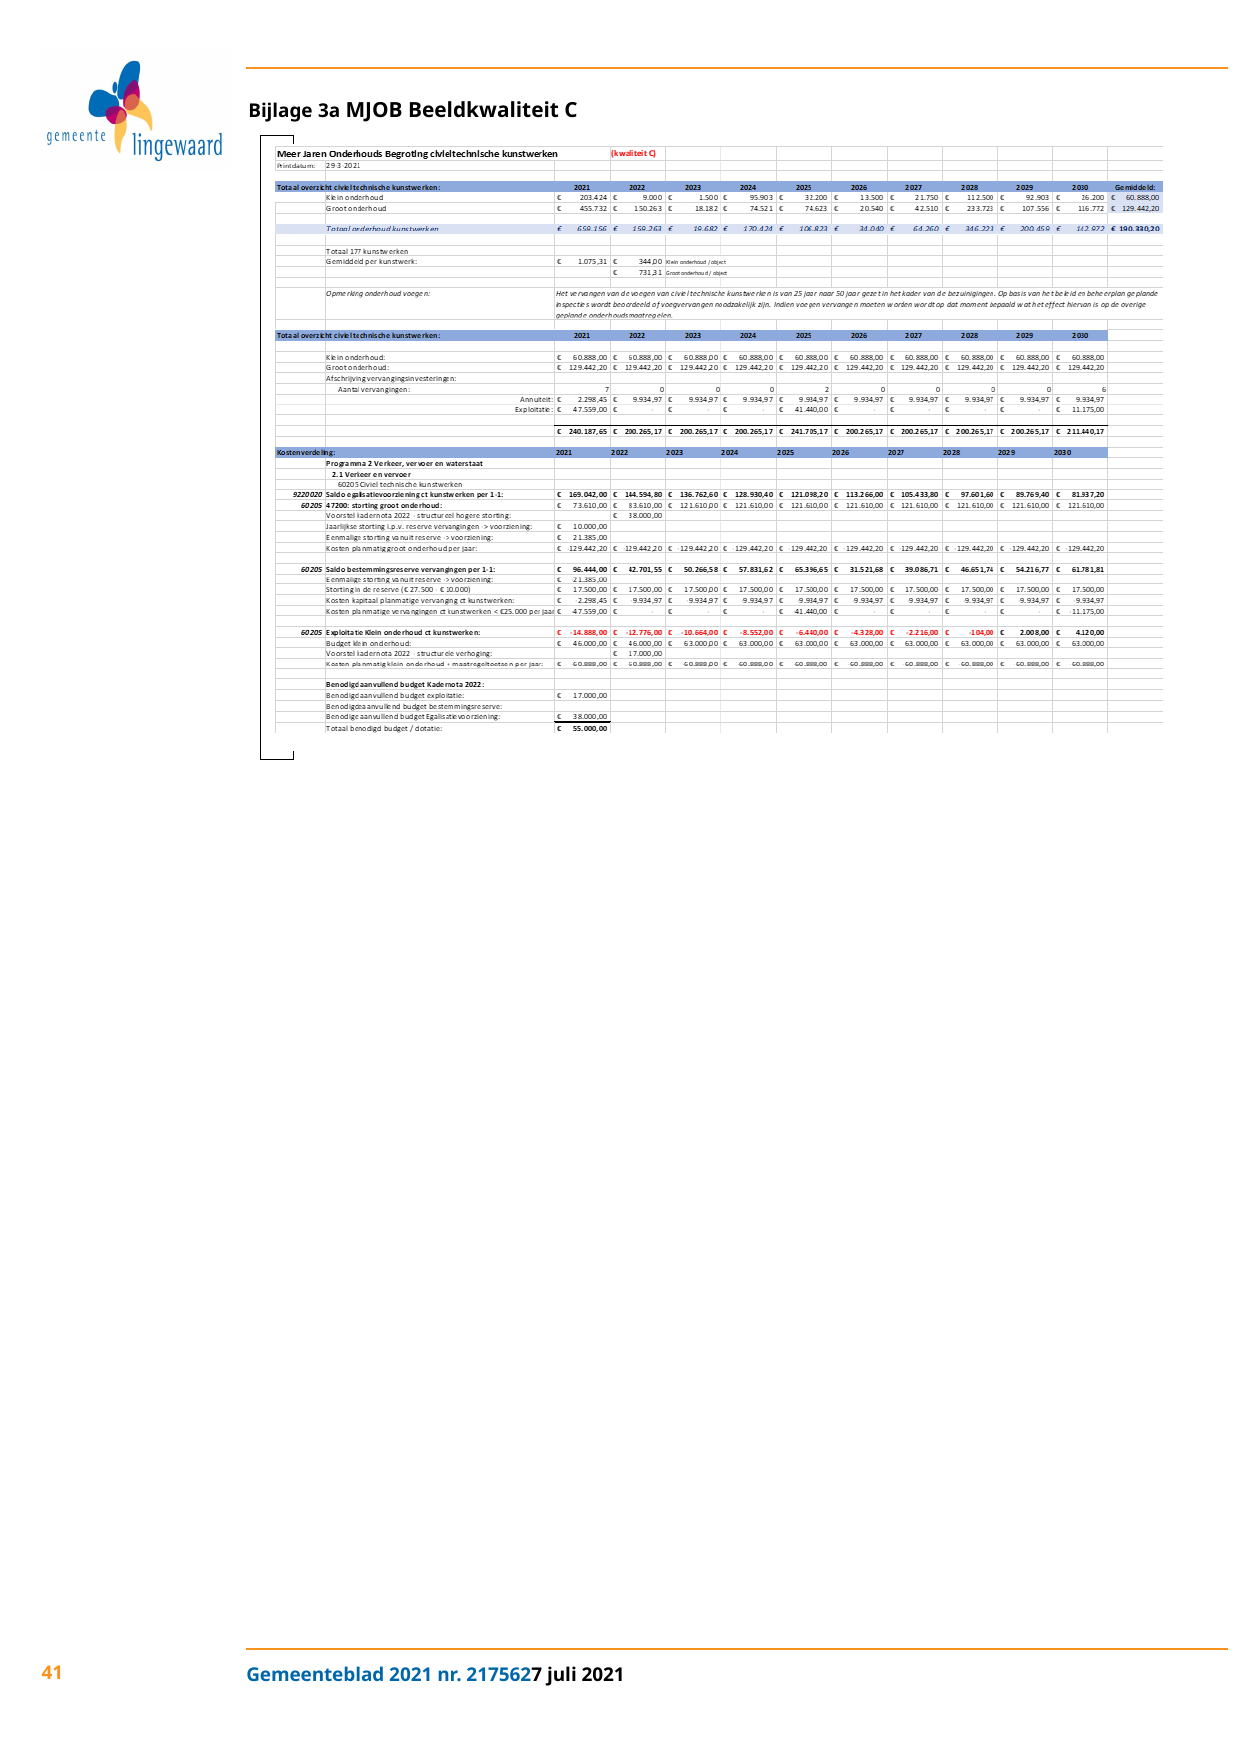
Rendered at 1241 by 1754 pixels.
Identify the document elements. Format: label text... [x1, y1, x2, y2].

picture [268, 144, 1173, 751]
picture [41, 47, 231, 172]
text Bijlage 3a MJOB Beeldkwaliteit C [248, 95, 1152, 123]
